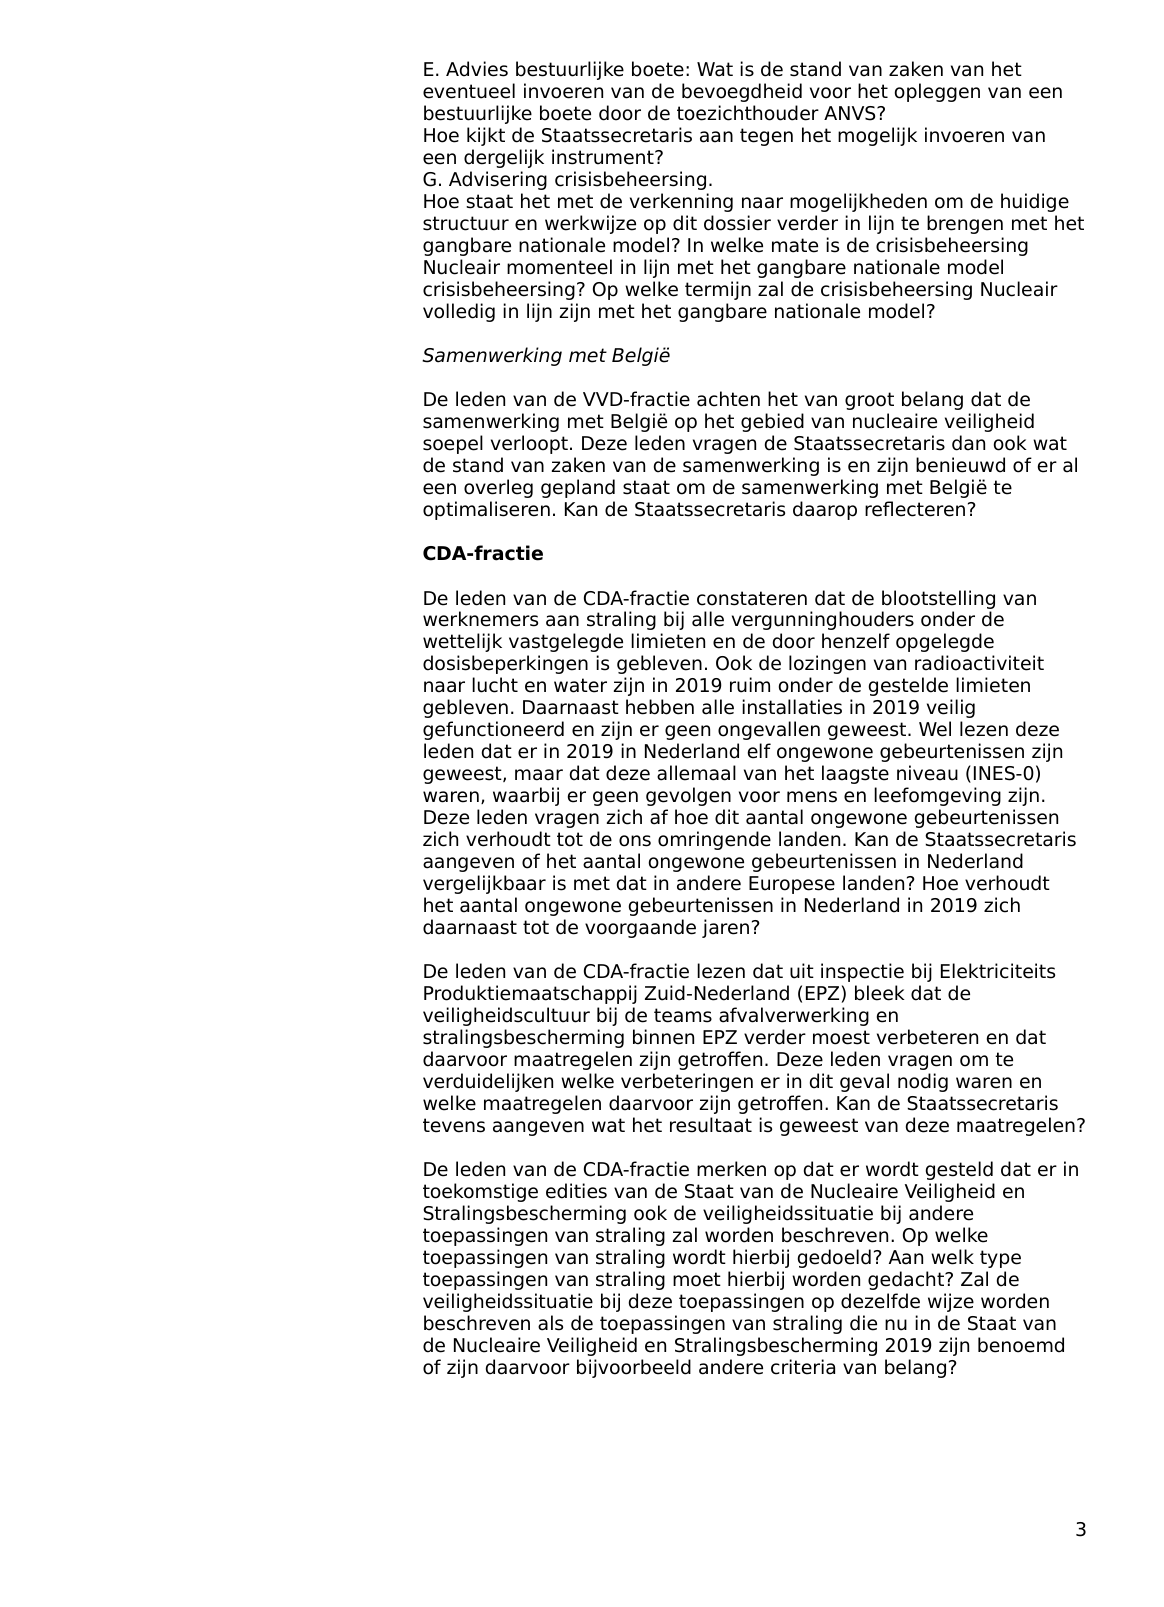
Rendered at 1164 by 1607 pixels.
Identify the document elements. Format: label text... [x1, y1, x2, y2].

text De leden van de VVD-fractie achten het van groot belang dat de samenwerking met België op het gebied van nucleaire veiligheid soepel verloopt. Deze leden vragen de Staatssecretaris dan ook wat de stand van zaken van de samenwerking is en zijn benieuwd of er al een overleg gepland staat om de samenwerking met België te optimaliseren. Kan de Staatssecretaris daarop reflecteren? [422, 389, 1087, 521]
text G. Advisering crisisbeheersing. [422, 169, 1087, 191]
text Hoe kijkt de Staatssecretaris aan tegen het mogelijk invoeren van een dergelijk instrument? [422, 125, 1087, 169]
text De leden van de CDA-fractie merken op dat er wordt gesteld dat er in toekomstige edities van de Staat van de Nucleaire Veiligheid en Stralingsbescherming ook de veiligheidssituatie bij andere toepassingen van straling zal worden beschreven. Op welke toepassingen van straling wordt hierbij gedoeld? Aan welk type toepassingen van straling moet hierbij worden gedacht? Zal de veiligheidssituatie bij deze toepassingen op dezelfde wijze worden beschreven als de toepassingen van straling die nu in de Staat van de Nucleaire Veiligheid en Stralingsbescherming 2019 zijn benoemd of zijn daarvoor bijvoorbeeld andere criteria van belang? [422, 1159, 1087, 1379]
text De leden van de CDA-fractie constateren dat de blootstelling van werknemers aan straling bij alle vergunninghouders onder de wettelijk vastgelegde limieten en de door henzelf opgelegde dosisbeperkingen is gebleven. Ook de lozingen van radioactiviteit naar lucht en water zijn in 2019 ruim onder de gestelde limieten gebleven. Daarnaast hebben alle installaties in 2019 veilig gefunctioneerd en zijn er geen ongevallen geweest. Wel lezen deze leden dat er in 2019 in Nederland elf ongewone gebeurtenissen zijn geweest, maar dat deze allemaal van het laagste niveau (INES-0) waren, waarbij er geen gevolgen voor mens en leefomgeving zijn. Deze leden vragen zich af hoe dit aantal ongewone gebeurtenissen zich verhoudt tot de ons omringende landen. Kan de Staatssecretaris aangeven of het aantal ongewone gebeurtenissen in Nederland vergelijkbaar is met dat in andere Europese landen? Hoe verhoudt het aantal ongewone gebeurtenissen in Nederland in 2019 zich daarnaast tot de voorgaande jaren? [422, 587, 1087, 939]
subtitle CDA-fractie [422, 543, 1087, 565]
text E. Advies bestuurlijke boete: Wat is de stand van zaken van het eventueel invoeren van de bevoegdheid voor het opleggen van een bestuurlijke boete door de toezichthouder ANVS? [422, 59, 1087, 125]
subtitle Samenwerking met België [422, 345, 1087, 367]
text Hoe staat het met de verkenning naar mogelijkheden om de huidige structuur en werkwijze op dit dossier verder in lijn te brengen met het gangbare nationale model? In welke mate is de crisisbeheersing Nucleair momenteel in lijn met het gangbare nationale model crisisbeheersing? Op welke termijn zal de crisisbeheersing Nucleair volledig in lijn zijn met het gangbare nationale model? [422, 191, 1087, 323]
text De leden van de CDA-fractie lezen dat uit inspectie bij Elektriciteits Produktiemaatschappij Zuid-Nederland (EPZ) bleek dat de veiligheidscultuur bij de teams afvalverwerking en stralingsbescherming binnen EPZ verder moest verbeteren en dat daarvoor maatregelen zijn getroffen. Deze leden vragen om te verduidelijken welke verbeteringen er in dit geval nodig waren en welke maatregelen daarvoor zijn getroffen. Kan de Staatssecretaris tevens aangeven wat het resultaat is geweest van deze maatregelen? [422, 961, 1087, 1137]
